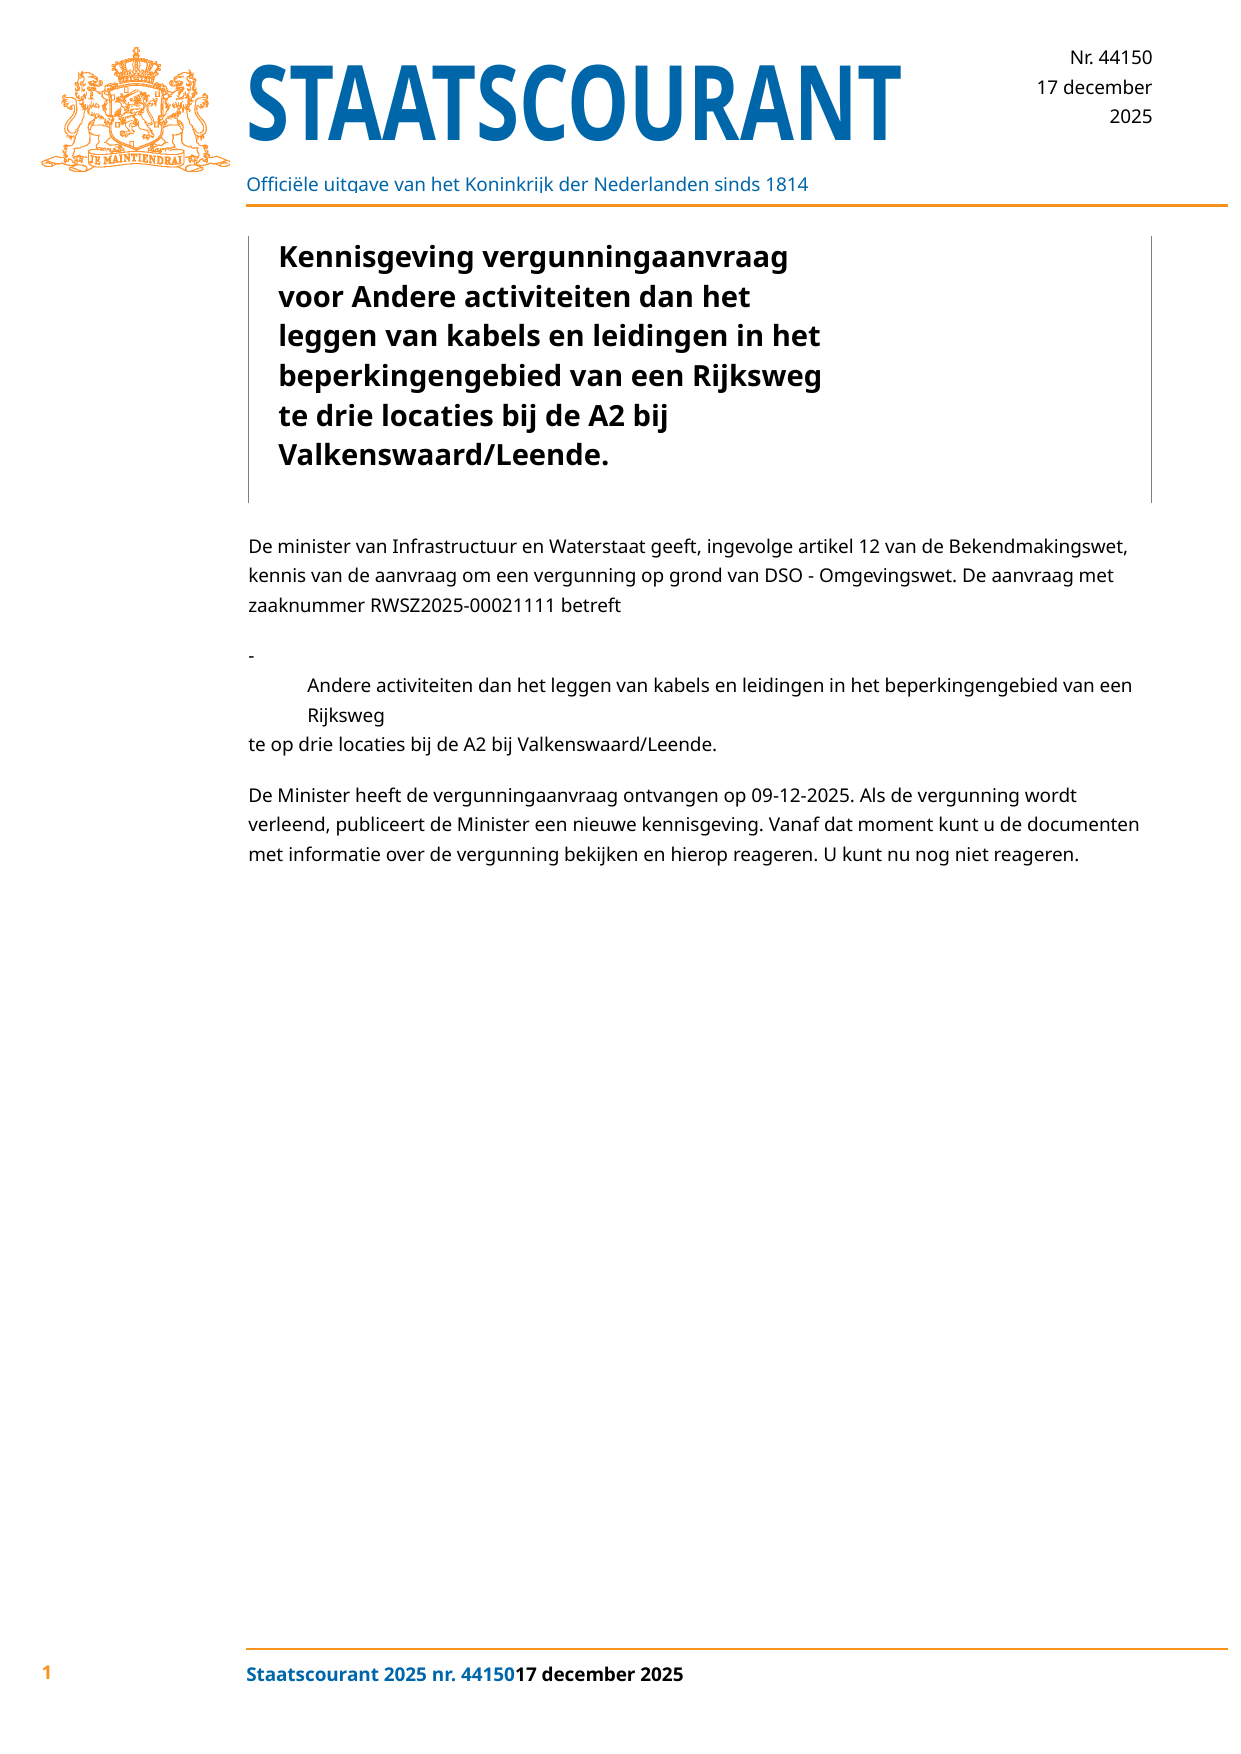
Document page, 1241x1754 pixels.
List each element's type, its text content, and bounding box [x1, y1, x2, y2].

table_header Kennisgeving vergunningaanvraag voor Andere activiteiten dan het leggen van kabels en leidingen in het beperkingengebied van een Rijksweg te drie locaties bij de A2 bij Valkenswaard/Leende. [249, 236, 850, 503]
text De minister van Infrastructuur en Waterstaat geeft, ingevolge artikel 12 van de Bekendmakingswet, kennis van de aanvraag om een vergunning op grond van DSO - Omgevingswet. De aanvraag met zaaknummer RWSZ2025-00021111 betreft [248, 533, 1152, 618]
table_header [1090, 236, 1151, 413]
text te op drie locaties bij de A2 bij Valkenswaard/Leende. [248, 731, 1152, 757]
table_header [850, 236, 912, 413]
table_header [850, 414, 1151, 503]
list Andere activiteiten dan het leggen van kabels en leidingen in het beperkingengebied van een Rijksweg [248, 672, 1152, 727]
picture [912, 236, 1090, 414]
picture [41, 47, 231, 172]
text De Minister heeft de vergunningaanvraag ontvangen op 09-12-2025. Als de vergunning wordt verleend, publiceert de Minister een nieuwe kennisgeving. Vanaf dat moment kunt u de documenten met informatie over de vergunning bekijken en hierop reageren. U kunt nu nog niet reageren. [248, 782, 1152, 867]
